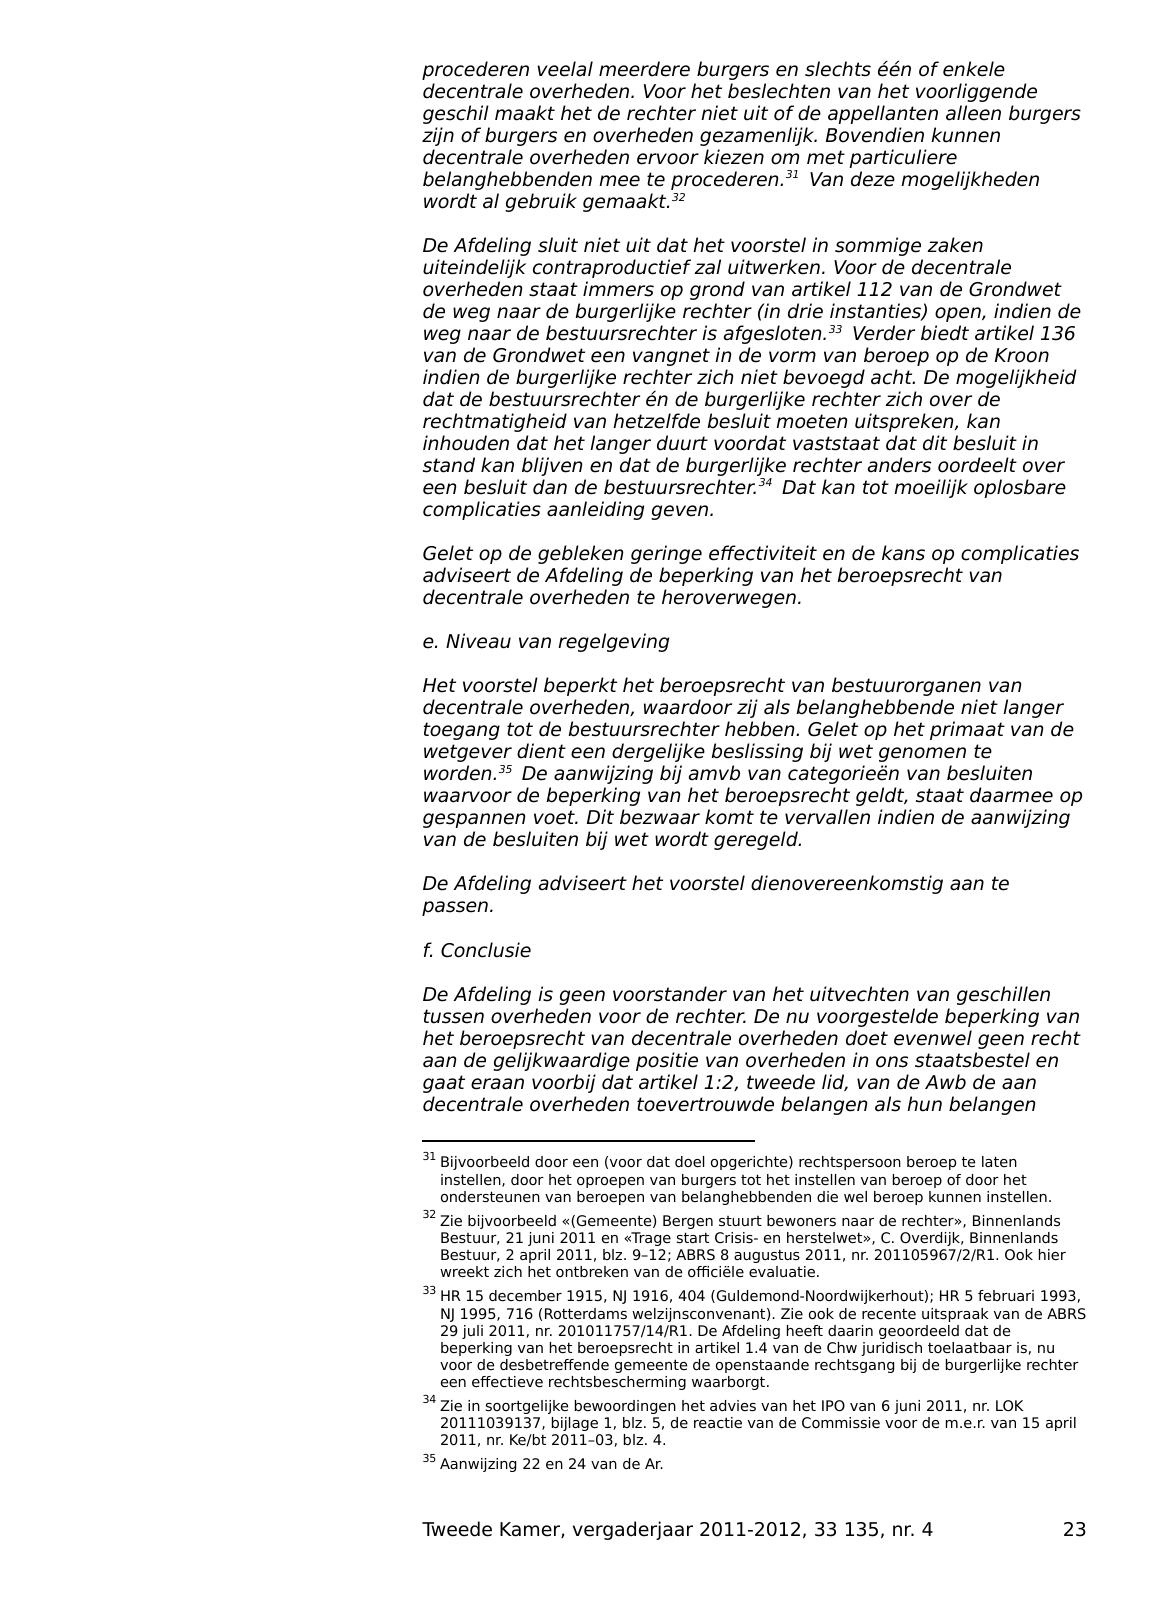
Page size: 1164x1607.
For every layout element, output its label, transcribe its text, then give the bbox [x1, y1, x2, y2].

subtitle f. Conclusie [422, 939, 1087, 961]
text Zie bijvoorbeeld «(Gemeente) Bergen stuurt bewoners naar de rechter», Binnenlands Bestuur, 21 juni 2011 en «Trage start Crisis- en herstelwet», C. Overdijk, Binnenlands Bestuur, 2 april 2011, blz. 9–12; ABRS 8 augustus 2011, nr. 201105967/2/R1. Ook hier wreekt zich het ontbreken van de officiële evaluatie. [422, 1208, 1087, 1281]
text HR 15 december 1915, NJ 1916, 404 (Guldemond-Noordwijkerhout); HR 5 februari 1993, NJ 1995, 716 (Rotterdams welzijnsconvenant). Zie ook de recente uitspraak van de ABRS 29 juli 2011, nr. 201011757/14/R1. De Afdeling heeft daarin geoordeeld dat de beperking van het beroepsrecht in artikel 1.4 van de Chw juridisch toelaatbaar is, nu voor de desbetreffende gemeente de openstaande rechtsgang bij de burgerlijke rechter een effectieve rechtsbescherming waarborgt. [422, 1284, 1087, 1391]
text Aanwijzing 22 en 24 van de Ar. [422, 1452, 1087, 1474]
text De Afdeling sluit niet uit dat het voorstel in sommige zaken uiteindelijk contraproductief zal uitwerken. Voor de decentrale overheden staat immers op grond van artikel 112 van de Grondwet de weg naar de burgerlijke rechter (in drie instanties) open, indien de weg naar de bestuursrechter is afgesloten. Verder biedt artikel 136 van de Grondwet een vangnet in de vorm van beroep op de Kroon indien de burgerlijke rechter zich niet bevoegd acht. De mogelijkheid dat de bestuursrechter én de burgerlijke rechter zich over de rechtmatigheid van hetzelfde besluit moeten uitspreken, kan inhouden dat het langer duurt voordat vaststaat dat dit besluit in stand kan blijven en dat de burgerlijke rechter anders oordeelt over een besluit dan de bestuursrechter. Dat kan tot moeilijk oplosbare complicaties aanleiding geven. [422, 235, 1087, 521]
text Zie in soortgelijke bewoordingen het advies van het IPO van 6 juni 2011, nr. LOK 20111039137, bijlage 1, blz. 5, de reactie van de Commissie voor de m.e.r. van 15 april 2011, nr. Ke/bt 2011–03, blz. 4. [422, 1393, 1087, 1449]
text Gelet op de gebleken geringe effectiviteit en de kans op complicaties adviseert de Afdeling de beperking van het beroepsrecht van decentrale overheden te heroverwegen. [422, 543, 1087, 609]
text De Afdeling adviseert het voorstel dienovereenkomstig aan te passen. [422, 873, 1087, 917]
subtitle e. Niveau van regelgeving [422, 631, 1087, 653]
text Bijvoorbeeld door een (voor dat doel opgerichte) rechtspersoon beroep te laten instellen, door het oproepen van burgers tot het instellen van beroep of door het ondersteunen van beroepen van belanghebbenden die wel beroep kunnen instellen. [422, 1150, 1087, 1206]
text Het voorstel beperkt het beroepsrecht van bestuurorganen van decentrale overheden, waardoor zij als belanghebbende niet langer toegang tot de bestuursrechter hebben. Gelet op het primaat van de wetgever dient een dergelijke beslissing bij wet genomen te worden. De aanwijzing bij amvb van categorieën van besluiten waarvoor de beperking van het beroepsrecht geldt, staat daarmee op gespannen voet. Dit bezwaar komt te vervallen indien de aanwijzing van de besluiten bij wet wordt geregeld. [422, 675, 1087, 851]
text De Afdeling is geen voorstander van het uitvechten van geschillen tussen overheden voor de rechter. De nu voorgestelde beperking van het beroepsrecht van decentrale overheden doet evenwel geen recht aan de gelijkwaardige positie van overheden in ons staatsbestel en gaat eraan voorbij dat artikel 1:2, tweede lid, van de Awb de aan decentrale overheden toevertrouwde belangen als hun belangen [422, 984, 1087, 1116]
text procederen veelal meerdere burgers en slechts één of enkele decentrale overheden. Voor het beslechten van het voorliggende geschil maakt het de rechter niet uit of de appellanten alleen burgers zijn of burgers en overheden gezamenlijk. Bovendien kunnen decentrale overheden ervoor kiezen om met particuliere belanghebbenden mee te procederen. Van deze mogelijkheden wordt al gebruik gemaakt. [422, 59, 1087, 213]
